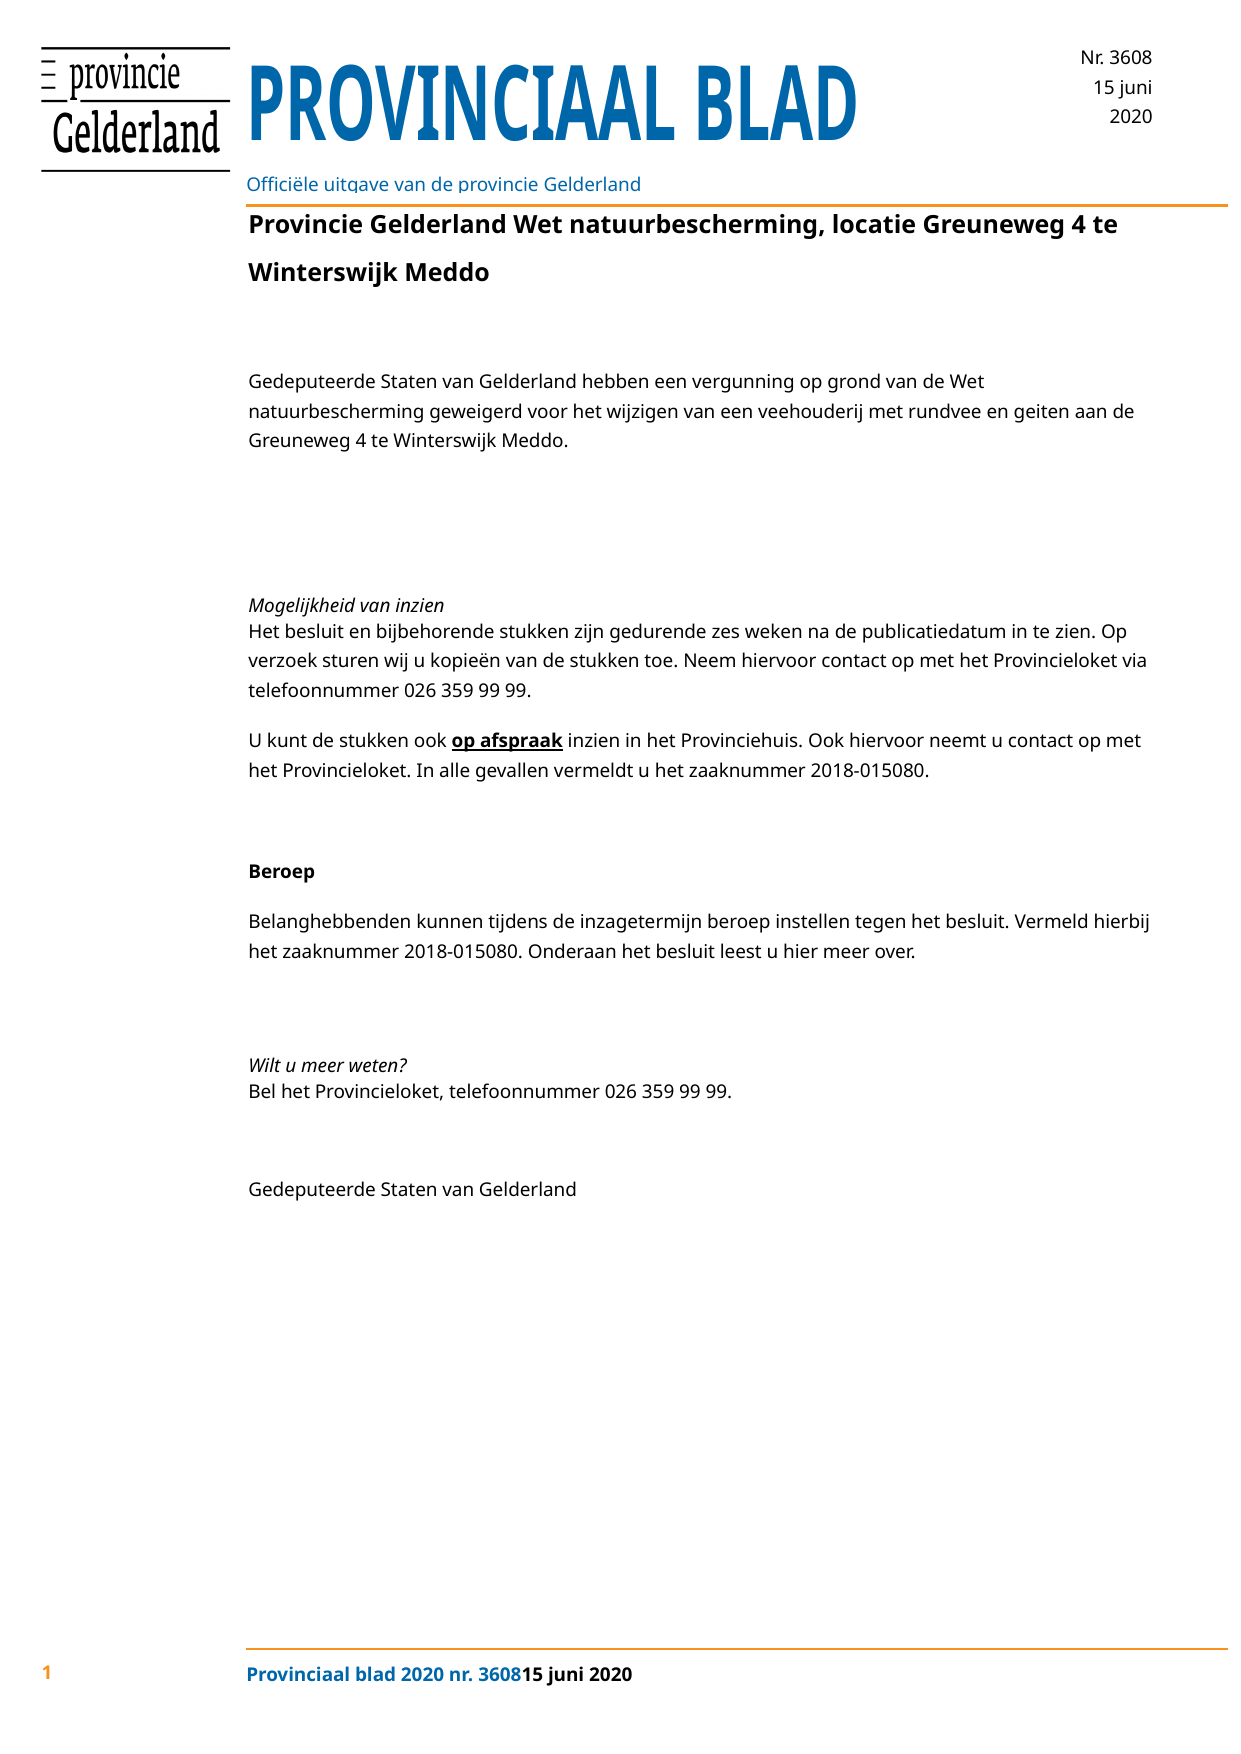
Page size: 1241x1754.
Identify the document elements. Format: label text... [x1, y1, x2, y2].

text Provincie Gelderland Wet natuurbescherming, locatie Greuneweg 4 te Winterswijk Meddo [248, 207, 1152, 288]
text Beroep [248, 858, 1152, 884]
text U kunt de stukken ook op afspraak inzien in het Provinciehuis. Ook hiervoor neemt u contact op met het Provincieloket. In alle gevallen vermeldt u het zaaknummer 2018-015080. [248, 728, 1152, 783]
text Het besluit en bijbehorende stukken zijn gedurende zes weken na de publicatiedatum in te zien. Op verzoek sturen wij u kopieën van de stukken toe. Neem hiervoor contact op met het Provincieloket via telefoonnummer 026 359 99 99. [248, 618, 1152, 703]
text Belanghebbenden kunnen tijdens de inzagetermijn beroep instellen tegen het besluit. Vermeld hierbij het zaaknummer 2018-015080. Onderaan het besluit leest u hier meer over. [248, 908, 1152, 964]
text Mogelijkheid van inzien [248, 592, 1152, 618]
text Wilt u meer weten? [248, 1052, 1152, 1078]
text Gedeputeerde Staten van Gelderland [248, 1176, 1152, 1202]
text Gedeputeerde Staten van Gelderland hebben een vergunning op grond van de Wet natuurbescherming geweigerd voor het wijzigen van een veehouderij met rundvee en geiten aan de Greuneweg 4 te Winterswijk Meddo. [248, 368, 1152, 453]
text Bel het Provincieloket, telefoonnummer 026 359 99 99. [248, 1078, 1152, 1104]
picture [41, 47, 231, 172]
